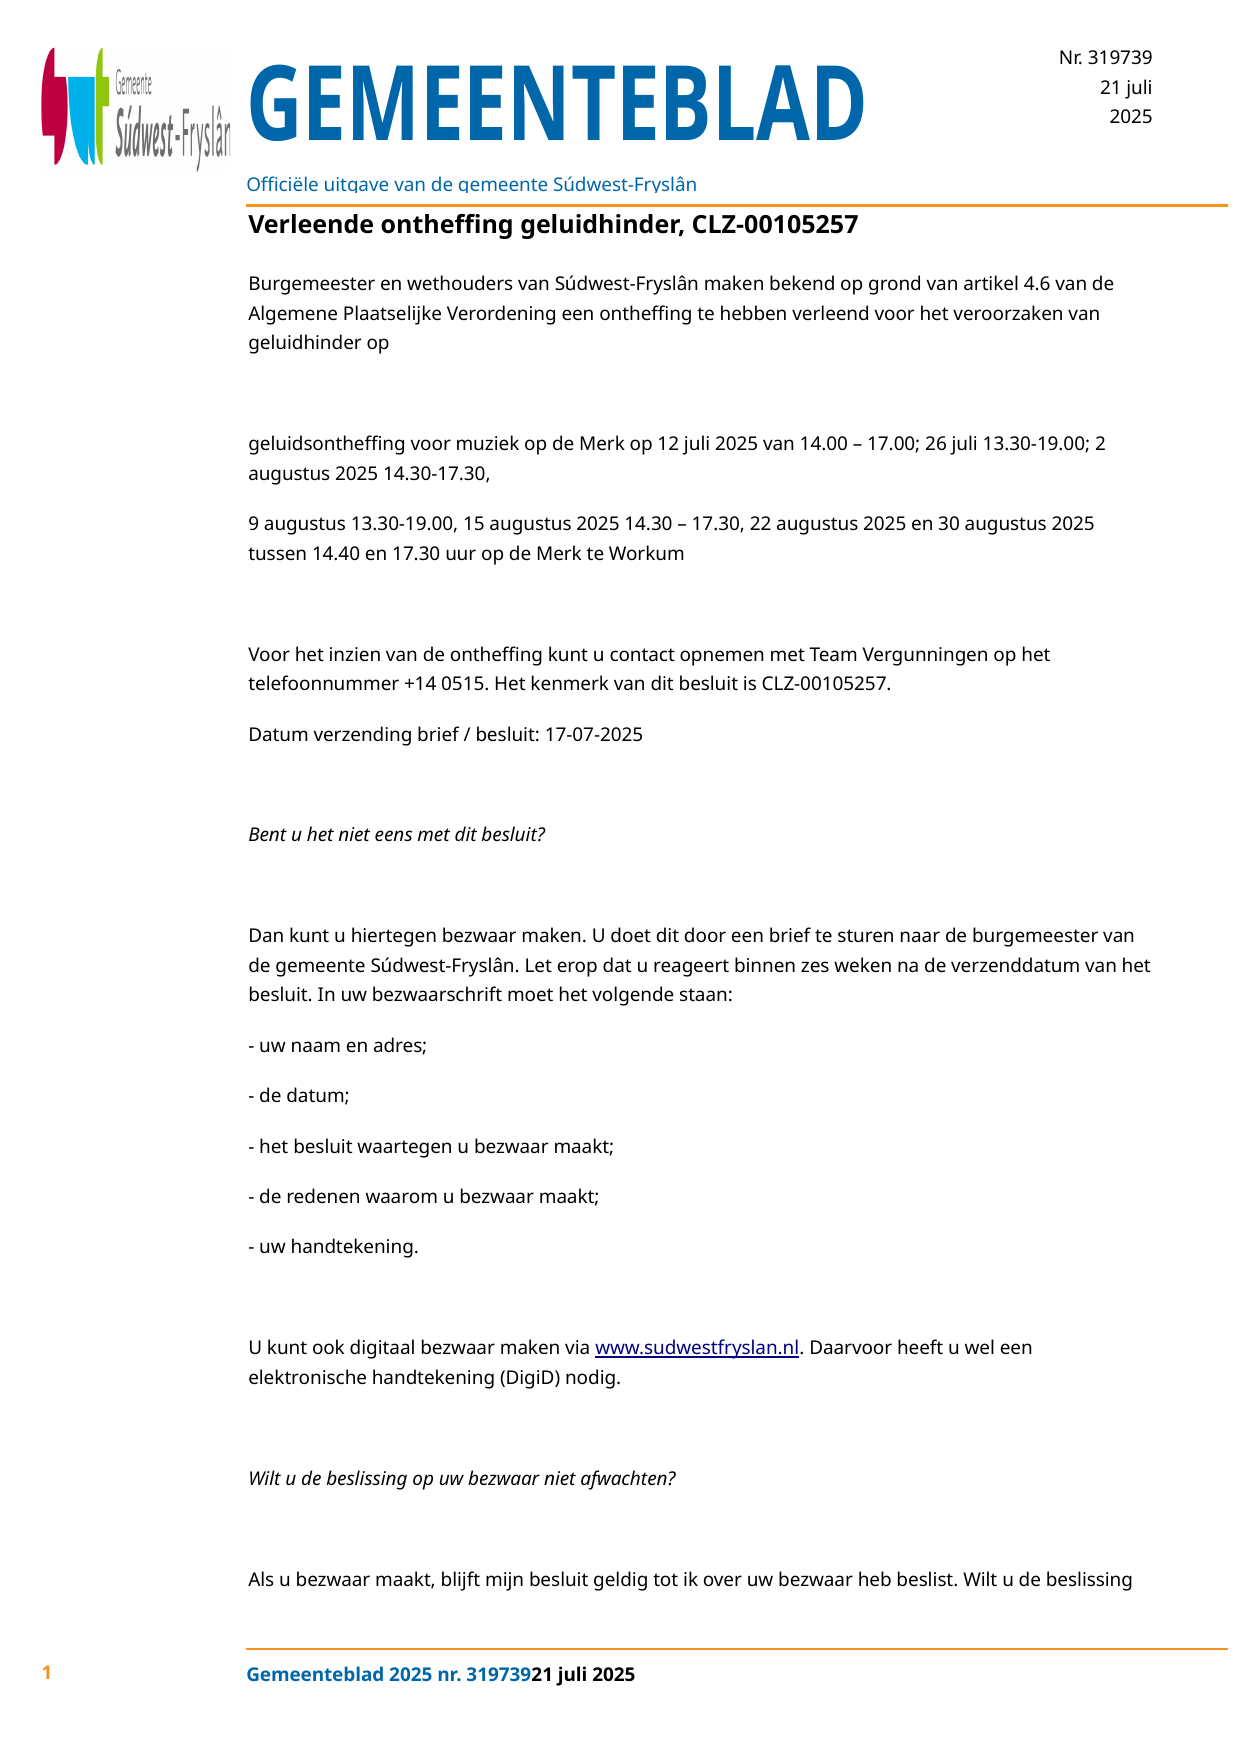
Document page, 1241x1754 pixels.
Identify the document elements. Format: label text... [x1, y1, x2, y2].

text Verleende ontheffing geluidhinder, CLZ-00105257 [248, 207, 1152, 241]
text Burgemeester en wethouders van Súdwest-Fryslân maken bekend op grond van artikel 4.6 van de Algemene Plaatselijke Verordening een ontheffing te hebben verleend voor het veroorzaken van geluidhinder op [248, 270, 1152, 355]
text Wilt u de beslissing op uw bezwaar niet afwachten? [248, 1465, 1152, 1491]
text - uw handtekening. [248, 1234, 1152, 1259]
text U kunt ook digitaal bezwaar maken via www.sudwestfryslan.nl. Daarvoor heeft u wel een elektronische handtekening (DigiD) nodig. [248, 1334, 1152, 1390]
text Als u bezwaar maakt, blijft mijn besluit geldig tot ik over uw bezwaar heb beslist. Wilt u de beslissing [248, 1566, 1152, 1591]
text 9 augustus 13.30-19.00, 15 augustus 2025 14.30 – 17.30, 22 augustus 2025 en 30 augustus 2025 tussen 14.40 en 17.30 uur op de Merk te Workum [248, 510, 1152, 566]
text geluidsontheffing voor muziek op de Merk op 12 juli 2025 van 14.00 – 17.00; 26 juli 13.30-19.00; 2 augustus 2025 14.30-17.30, [248, 430, 1152, 486]
text Datum verzending brief / besluit: 17-07-2025 [248, 721, 1152, 746]
text - de redenen waarom u bezwaar maakt; [248, 1183, 1152, 1209]
text Voor het inzien van de ontheffing kunt u contact opnemen met Team Vergunningen op het telefoonnummer +14 0515. Het kenmerk van dit besluit is CLZ-00105257. [248, 641, 1152, 696]
text - de datum; [248, 1082, 1152, 1108]
text Dan kunt u hiertegen bezwaar maken. U doet dit door een brief te sturen naar de burgemeester van de gemeente Súdwest-Fryslân. Let erop dat u reageert binnen zes weken na de verzenddatum van het besluit. In uw bezwaarschrift moet het volgende staan: [248, 922, 1152, 1007]
picture [41, 47, 231, 172]
text - het besluit waartegen u bezwaar maakt; [248, 1133, 1152, 1158]
text Bent u het niet eens met dit besluit? [248, 822, 1152, 847]
text - uw naam en adres; [248, 1032, 1152, 1058]
